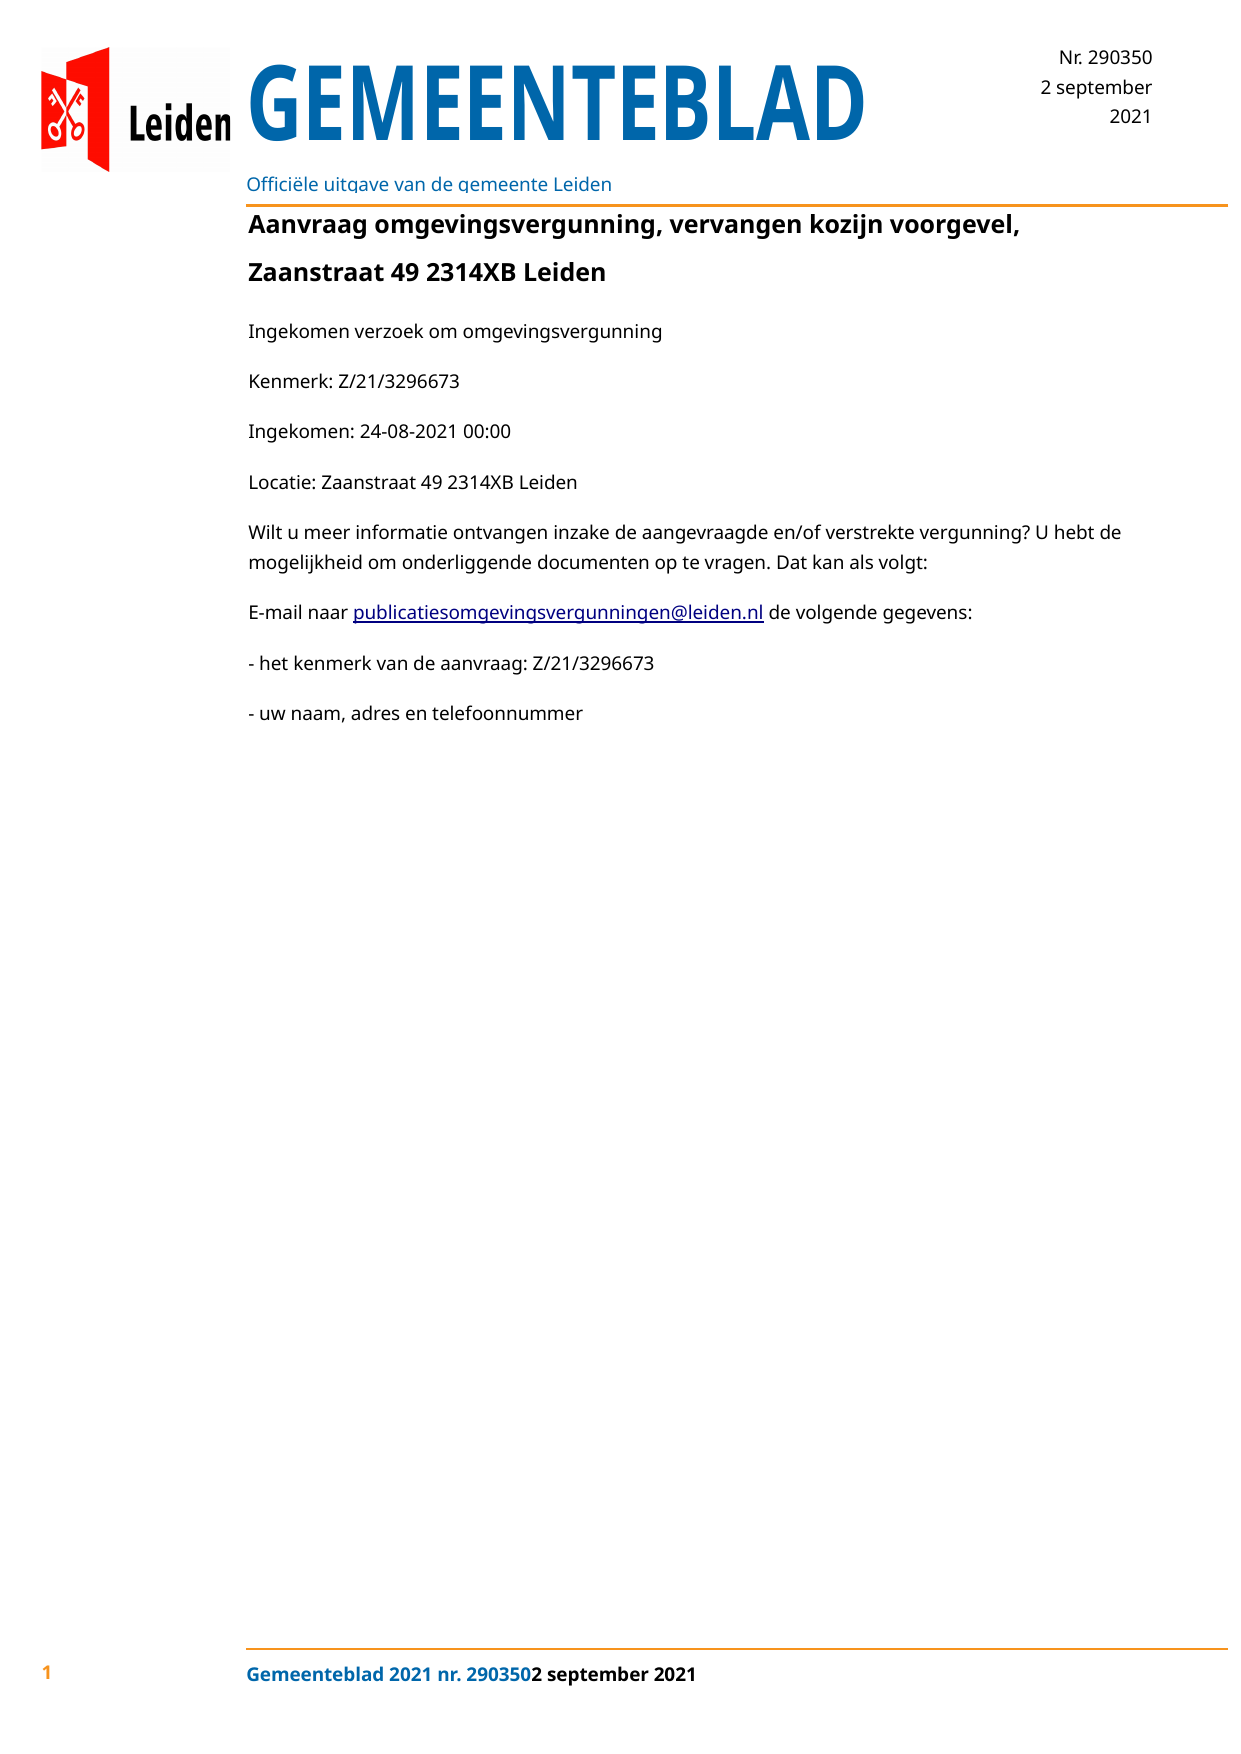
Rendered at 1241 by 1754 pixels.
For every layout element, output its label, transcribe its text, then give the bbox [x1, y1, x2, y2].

text Locatie: Zaanstraat 49 2314XB Leiden [248, 469, 1152, 495]
picture [41, 47, 231, 172]
text Wilt u meer informatie ontvangen inzake de aangevraagde en/of verstrekte vergunning? U hebt de mogelijkheid om onderliggende documenten op te vragen. Dat kan als volgt: [248, 519, 1152, 575]
text E-mail naar publicatiesomgevingsvergunningen@leiden.nl de volgende gegevens: [248, 599, 1152, 625]
text Aanvraag omgevingsvergunning, vervangen kozijn voorgevel, Zaanstraat 49 2314XB Leiden [248, 207, 1152, 288]
text Ingekomen: 24-08-2021 00:00 [248, 419, 1152, 444]
text Kenmerk: Z/21/3296673 [248, 368, 1152, 394]
text - het kenmerk van de aanvraag: Z/21/3296673 [248, 650, 1152, 676]
text Ingekomen verzoek om omgevingsvergunning [248, 318, 1152, 344]
text - uw naam, adres en telefoonnummer [248, 700, 1152, 726]
